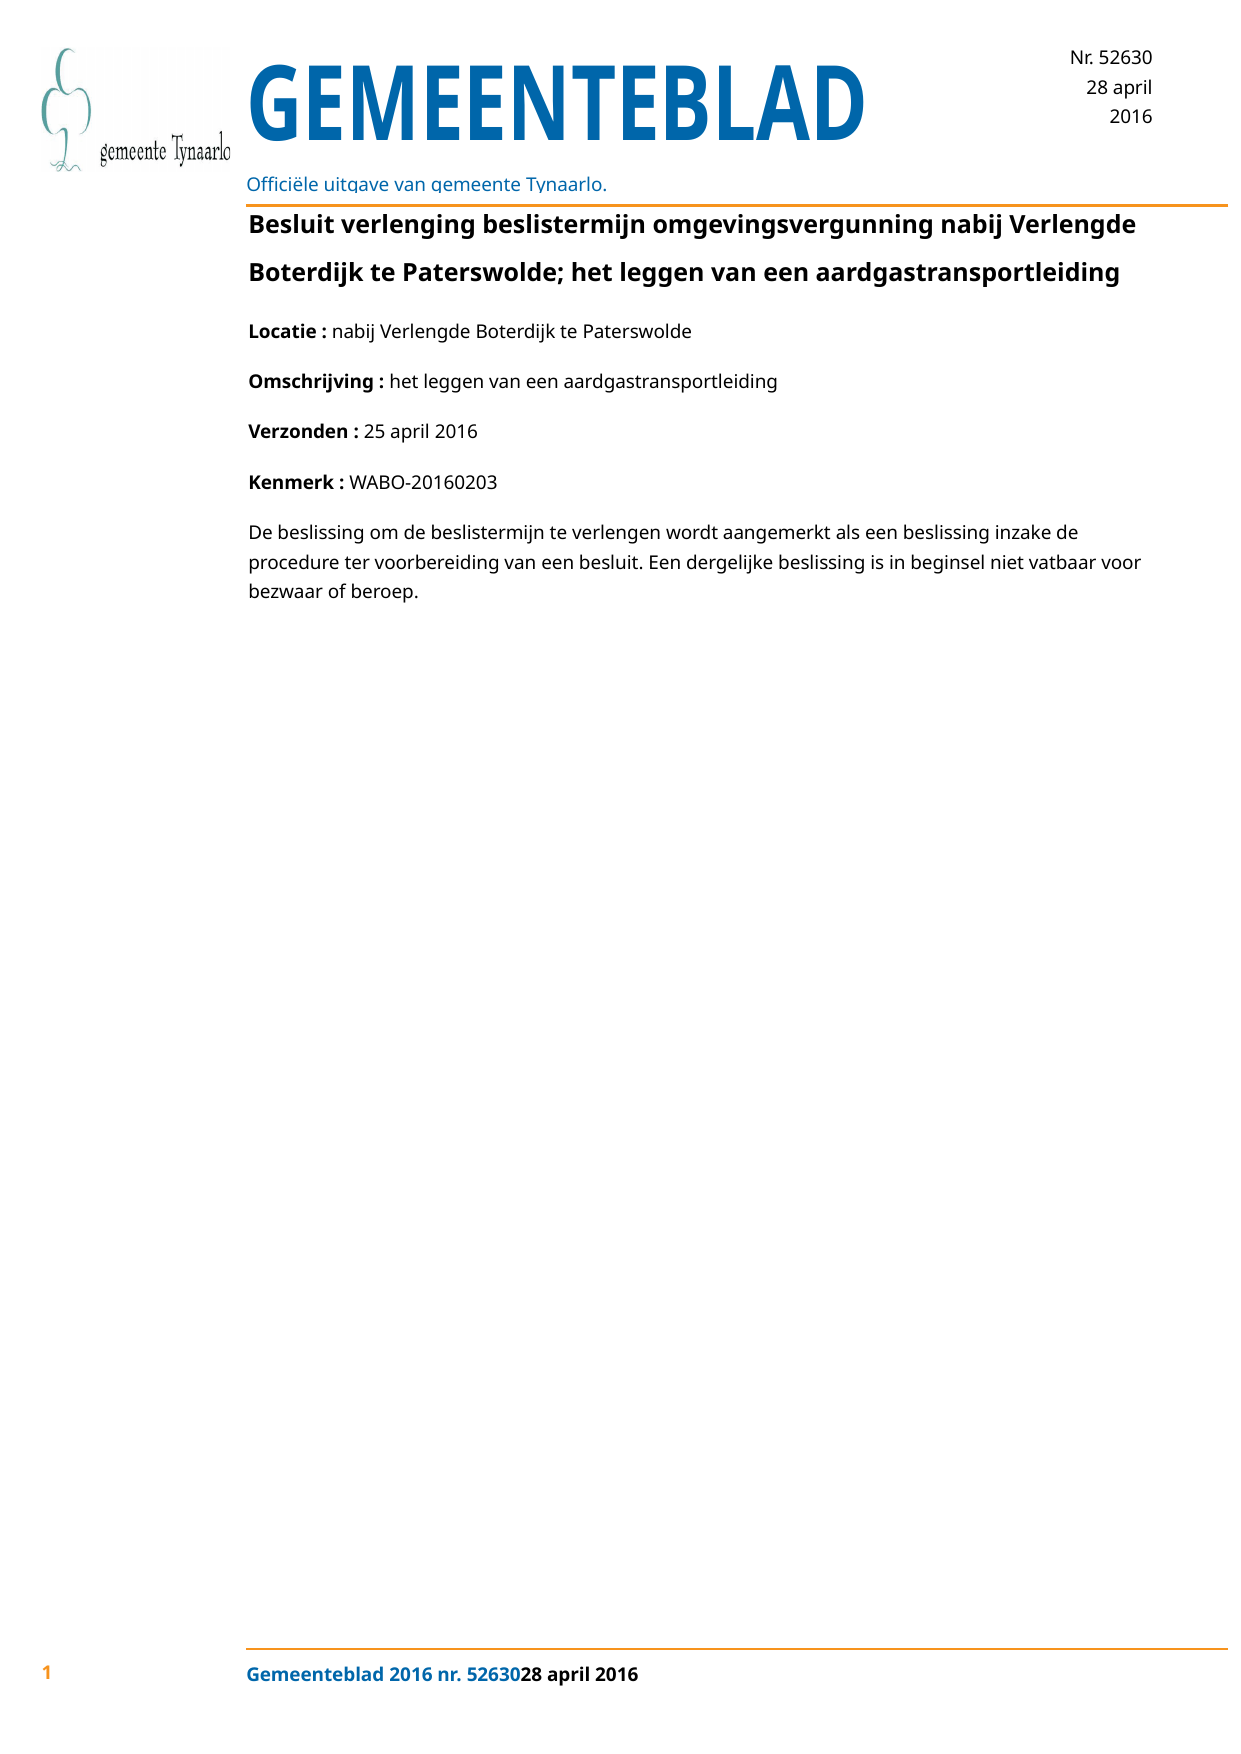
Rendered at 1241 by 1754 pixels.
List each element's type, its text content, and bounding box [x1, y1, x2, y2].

text De beslissing om de beslistermijn te verlengen wordt aangemerkt als een beslissing inzake de procedure ter voorbereiding van een besluit. Een dergelijke beslissing is in beginsel niet vatbaar voor bezwaar of beroep. [248, 519, 1152, 604]
text Besluit verlenging beslistermijn omgevingsvergunning nabij Verlengde Boterdijk te Paterswolde; het leggen van een aardgastransportleiding [248, 207, 1152, 288]
text Omschrijving : het leggen van een aardgastransportleiding [248, 368, 1152, 394]
text Kenmerk : WABO-20160203 [248, 469, 1152, 495]
text Verzonden : 25 april 2016 [248, 419, 1152, 444]
text Locatie : nabij Verlengde Boterdijk te Paterswolde [248, 318, 1152, 344]
picture [41, 47, 231, 172]
